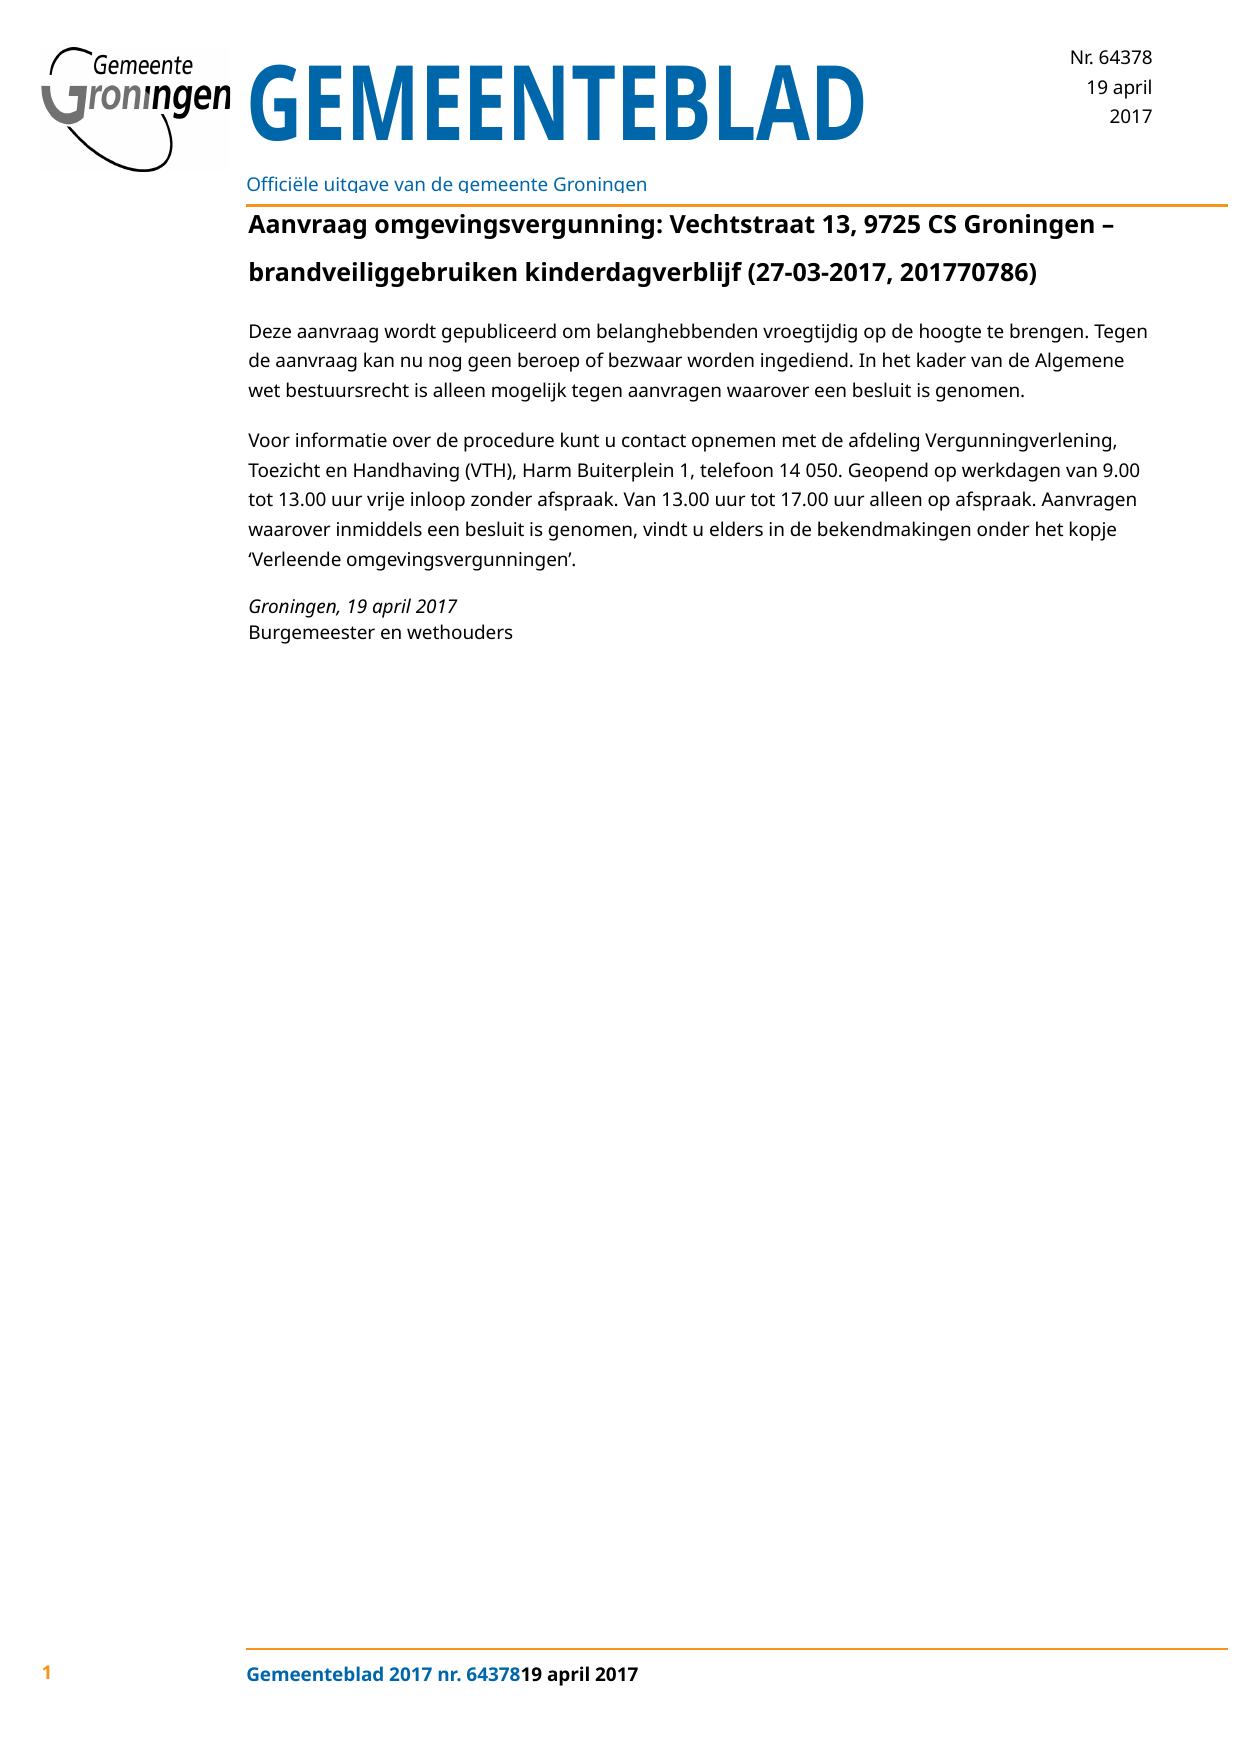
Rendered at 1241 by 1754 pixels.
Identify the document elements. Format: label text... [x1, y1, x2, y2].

text Voor informatie over de procedure kunt u contact opnemen met de afdeling Vergunningverlening, Toezicht en Handhaving (VTH), Harm Buiterplein 1, telefoon 14 050. Geopend op werkdagen van 9.00 tot 13.00 uur vrije inloop zonder afspraak. Van 13.00 uur tot 17.00 uur alleen op afspraak. Aanvragen waarover inmiddels een besluit is genomen, vindt u elders in de bekendmakingen onder het kopje ‘Verleende omgevingsvergunningen’. [248, 427, 1152, 572]
picture [41, 47, 231, 172]
text Deze aanvraag wordt gepubliceerd om belanghebbenden vroegtijdig op de hoogte te brengen. Tegen de aanvraag kan nu nog geen beroep of bezwaar worden ingediend. In het kader van de Algemene wet bestuursrecht is alleen mogelijk tegen aanvragen waarover een besluit is genomen. [248, 318, 1152, 403]
text Burgemeester en wethouders [248, 619, 1152, 645]
text Groningen, 19 april 2017 [248, 594, 1152, 619]
text Aanvraag omgevingsvergunning: Vechtstraat 13, 9725 CS Groningen – brandveiliggebruiken kinderdagverblijf (27-03-2017, 201770786) [248, 207, 1152, 288]
